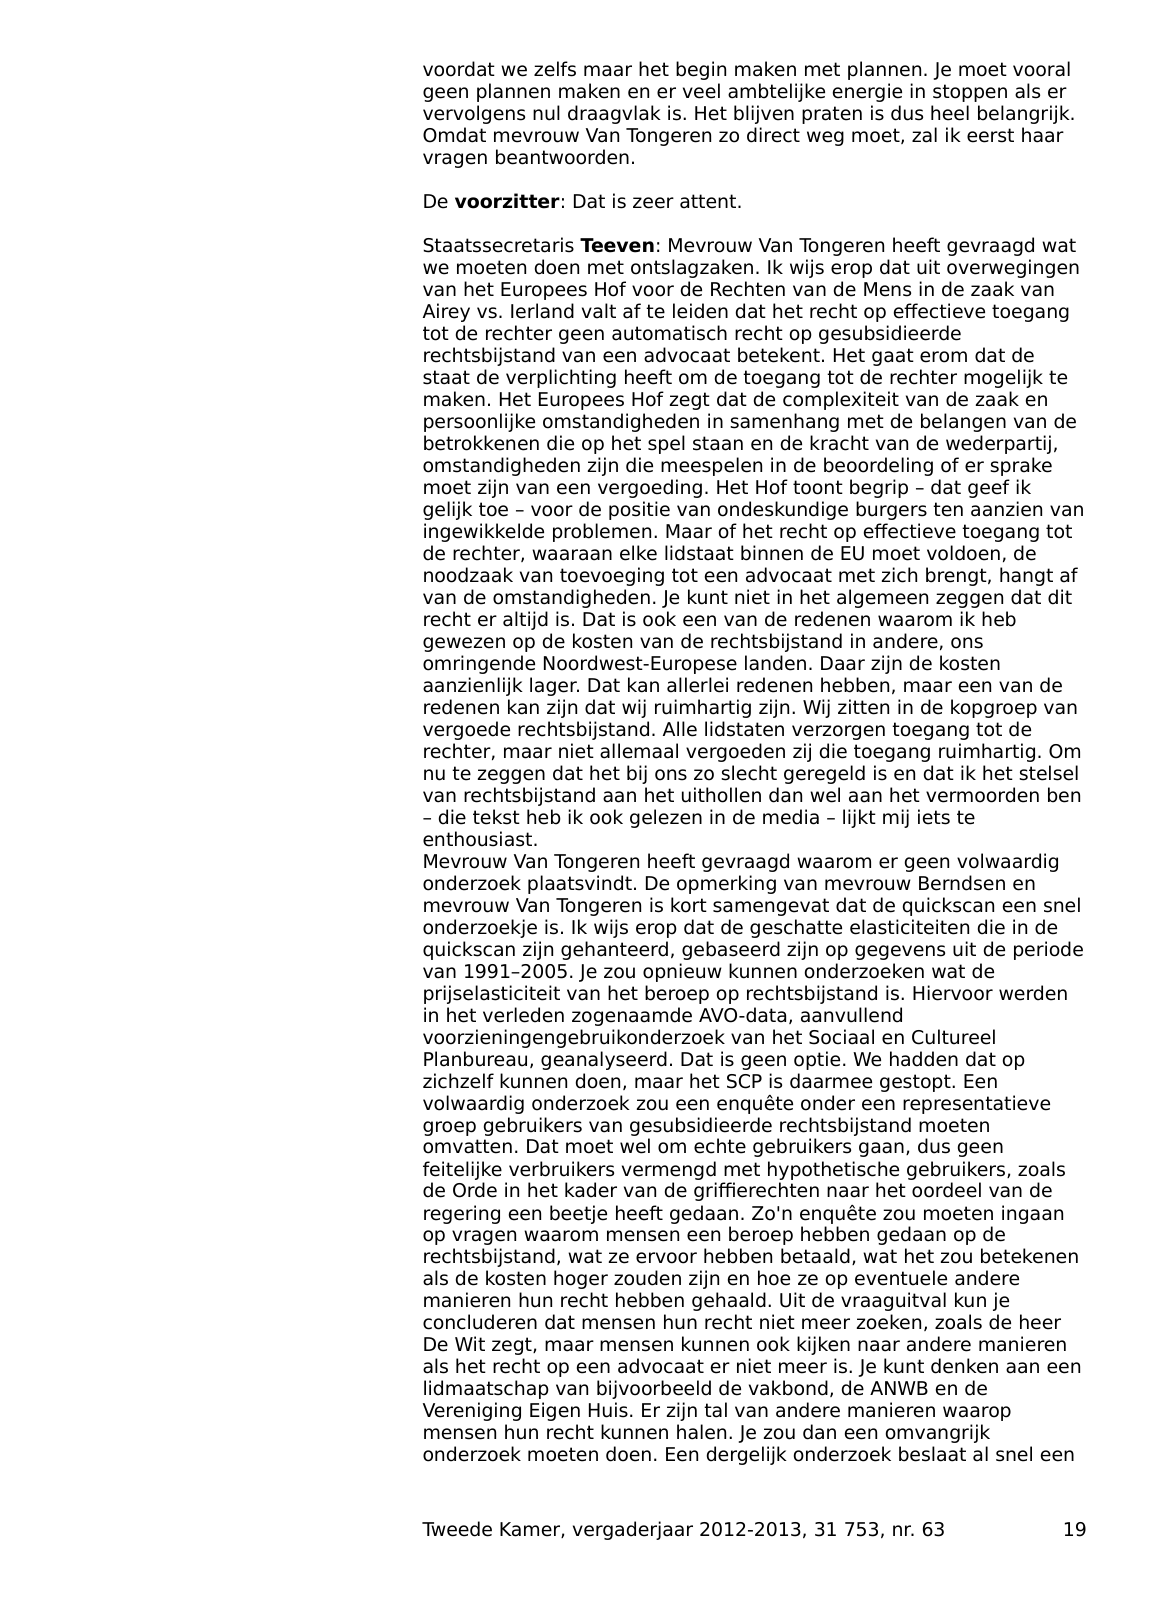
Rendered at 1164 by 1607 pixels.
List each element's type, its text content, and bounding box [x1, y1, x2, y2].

text Staatssecretaris Teeven: Mevrouw Van Tongeren heeft gevraagd wat we moeten doen met ontslagzaken. Ik wijs erop dat uit overwegingen van het Europees Hof voor de Rechten van de Mens in de zaak van Airey vs. Ierland valt af te leiden dat het recht op effectieve toegang tot de rechter geen automatisch recht op gesubsidieerde rechtsbijstand van een advocaat betekent. Het gaat erom dat de staat de verplichting heeft om de toegang tot de rechter mogelijk te maken. Het Europees Hof zegt dat de complexiteit van de zaak en persoonlijke omstandigheden in samenhang met de belangen van de betrokkenen die op het spel staan en de kracht van de wederpartij, omstandigheden zijn die meespelen in de beoordeling of er sprake moet zijn van een vergoeding. Het Hof toont begrip – dat geef ik gelijk toe – voor de positie van ondeskundige burgers ten aanzien van ingewikkelde problemen. Maar of het recht op effectieve toegang tot de rechter, waaraan elke lidstaat binnen de EU moet voldoen, de noodzaak van toevoeging tot een advocaat met zich brengt, hangt af van de omstandigheden. Je kunt niet in het algemeen zeggen dat dit recht er altijd is. Dat is ook een van de redenen waarom ik heb gewezen op de kosten van de rechtsbijstand in andere, ons omringende Noordwest-Europese landen. Daar zijn de kosten aanzienlijk lager. Dat kan allerlei redenen hebben, maar een van de redenen kan zijn dat wij ruimhartig zijn. Wij zitten in de kopgroep van vergoede rechtsbijstand. Alle lidstaten verzorgen toegang tot de rechter, maar niet allemaal vergoeden zij die toegang ruimhartig. Om nu te zeggen dat het bij ons zo slecht geregeld is en dat ik het stelsel van rechtsbijstand aan het uithollen dan wel aan het vermoorden ben – die tekst heb ik ook gelezen in de media – lijkt mij iets te enthousiast. [422, 235, 1087, 851]
text Omdat mevrouw Van Tongeren zo direct weg moet, zal ik eerst haar vragen beantwoorden. [422, 125, 1087, 169]
text De voorzitter: Dat is zeer attent. [422, 191, 1087, 213]
text Mevrouw Van Tongeren heeft gevraagd waarom er geen volwaardig onderzoek plaatsvindt. De opmerking van mevrouw Berndsen en mevrouw Van Tongeren is kort samengevat dat de quickscan een snel onderzoekje is. Ik wijs erop dat de geschatte elasticiteiten die in de quickscan zijn gehanteerd, gebaseerd zijn op gegevens uit de periode van 1991–2005. Je zou opnieuw kunnen onderzoeken wat de prijselasticiteit van het beroep op rechtsbijstand is. Hiervoor werden in het verleden zogenaamde AVO-data, aanvullend voorzieningengebruikonderzoek van het Sociaal en Cultureel Planbureau, geanalyseerd. Dat is geen optie. We hadden dat op zichzelf kunnen doen, maar het SCP is daarmee gestopt. Een volwaardig onderzoek zou een enquête onder een representatieve groep gebruikers van gesubsidieerde rechtsbijstand moeten omvatten. Dat moet wel om echte gebruikers gaan, dus geen feitelijke verbruikers vermengd met hypothetische gebruikers, zoals de Orde in het kader van de griffierechten naar het oordeel van de regering een beetje heeft gedaan. Zo'n enquête zou moeten ingaan op vragen waarom mensen een beroep hebben gedaan op de rechtsbijstand, wat ze ervoor hebben betaald, wat het zou betekenen als de kosten hoger zouden zijn en hoe ze op eventuele andere manieren hun recht hebben gehaald. Uit de vraaguitval kun je concluderen dat mensen hun recht niet meer zoeken, zoals de heer De Wit zegt, maar mensen kunnen ook kijken naar andere manieren als het recht op een advocaat er niet meer is. Je kunt denken aan een lidmaatschap van bijvoorbeeld de vakbond, de ANWB en de Vereniging Eigen Huis. Er zijn tal van andere manieren waarop mensen hun recht kunnen halen. Je zou dan een omvangrijk onderzoek moeten doen. Een dergelijk onderzoek beslaat al snel een [422, 851, 1087, 1466]
text voordat we zelfs maar het begin maken met plannen. Je moet vooral geen plannen maken en er veel ambtelijke energie in stoppen als er vervolgens nul draagvlak is. Het blijven praten is dus heel belangrijk. [422, 59, 1087, 125]
